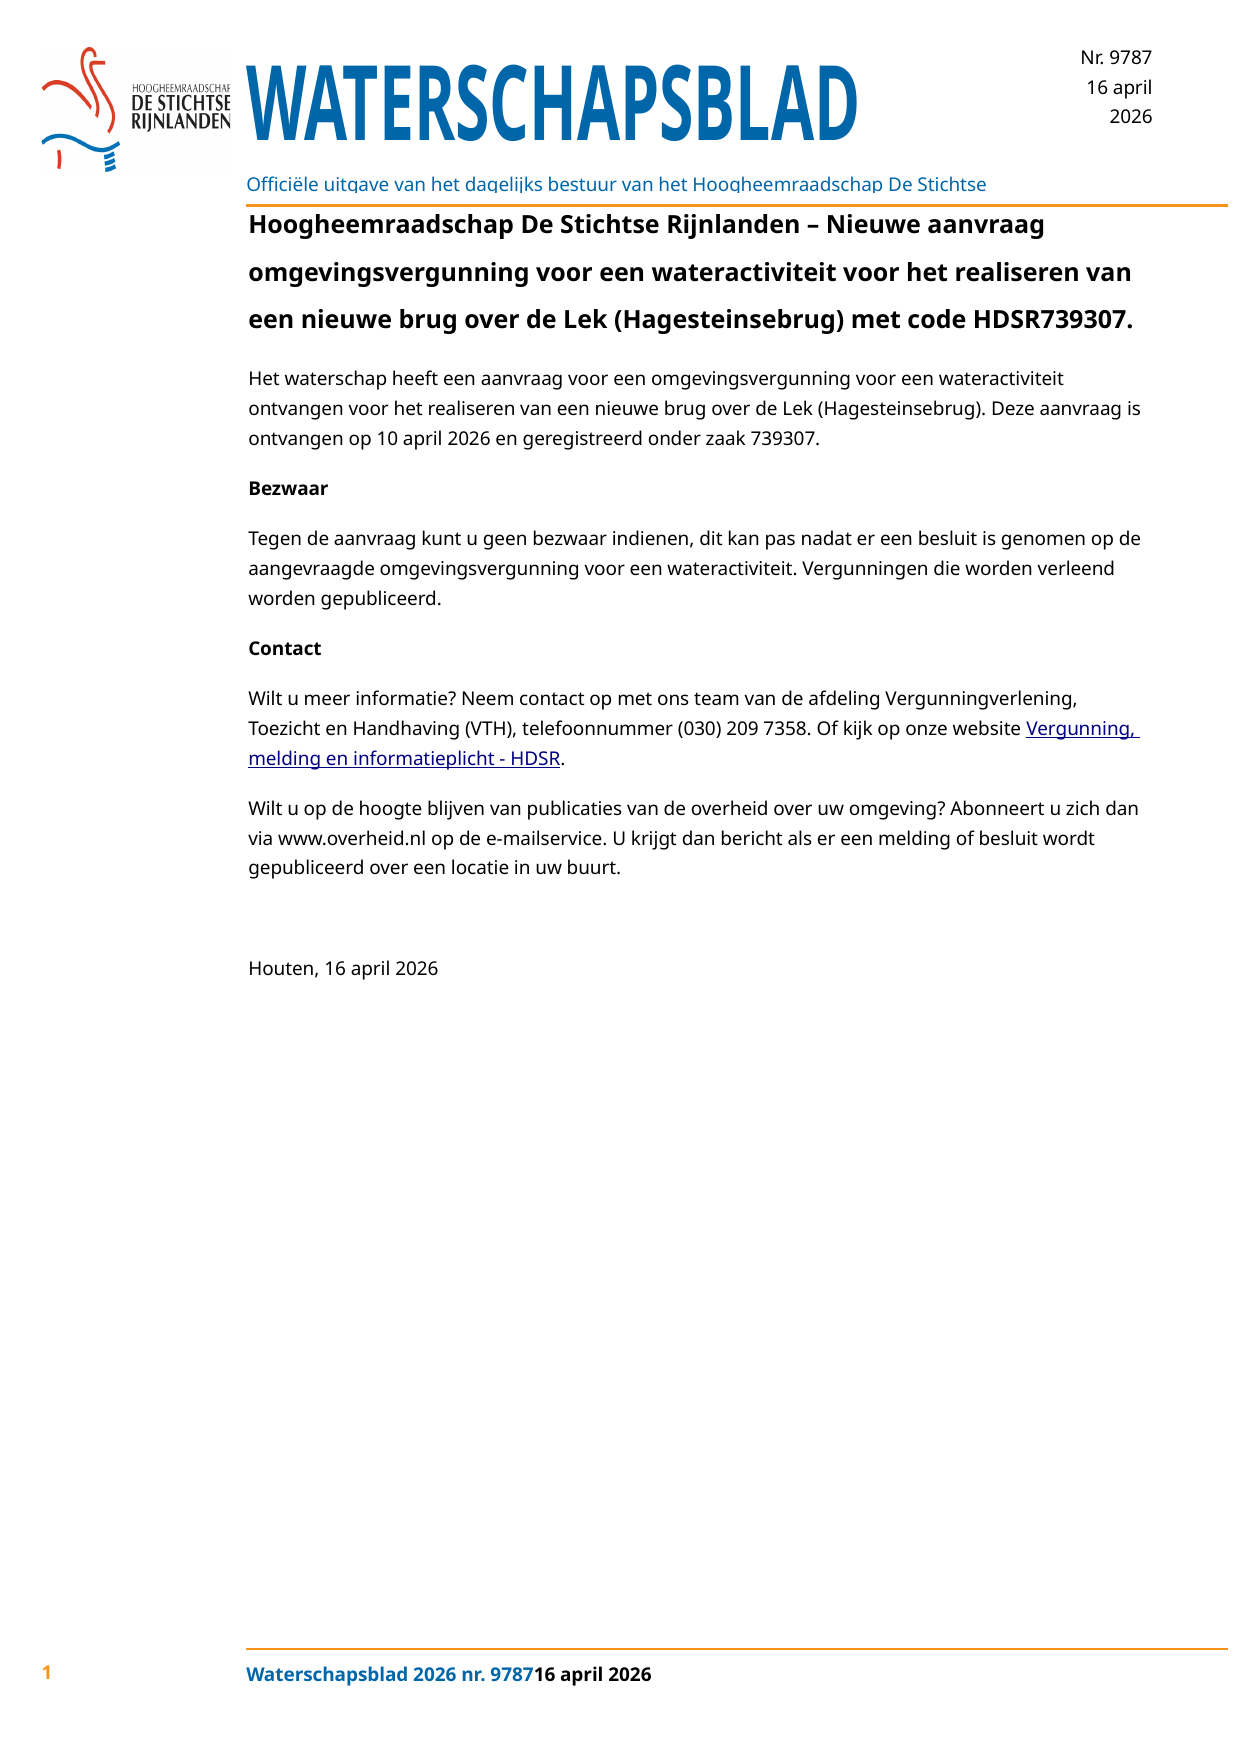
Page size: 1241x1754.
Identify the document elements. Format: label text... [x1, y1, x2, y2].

text Houten, 16 april 2026 [248, 955, 1152, 981]
picture [41, 47, 231, 172]
text Wilt u meer informatie? Neem contact op met ons team van de afdeling Vergunningverlening, Toezicht en Handhaving (VTH), telefoonnummer (030) 209 7358. Of kijk op onze website Vergunning, melding en informatieplicht - HDSR. [248, 686, 1152, 770]
text Bezwaar [248, 475, 1152, 501]
text Tegen de aanvraag kunt u geen bezwaar indienen, dit kan pas nadat er een besluit is genomen op de aangevraagde omgevingsvergunning voor een wateractiviteit. Vergunningen die worden verleend worden gepubliceerd. [248, 526, 1152, 610]
text Hoogheemraadschap De Stichtse Rijnlanden – Nieuwe aanvraag omgevingsvergunning voor een wateractiviteit voor het realiseren van een nieuwe brug over de Lek (Hagesteinsebrug) met code HDSR739307. [248, 207, 1152, 336]
text Het waterschap heeft een aanvraag voor een omgevingsvergunning voor een wateractiviteit ontvangen voor het realiseren van een nieuwe brug over de Lek (Hagesteinsebrug). Deze aanvraag is ontvangen op 10 april 2026 en geregistreerd onder zaak 739307. [248, 366, 1152, 450]
text Contact [248, 635, 1152, 661]
text Wilt u op de hoogte blijven van publicaties van de overheid over uw omgeving? Abonneert u zich dan via www.overheid.nl op de e-mailservice. U krijgt dan bericht als er een melding of besluit wordt gepubliceerd over een locatie in uw buurt. [248, 795, 1152, 880]
